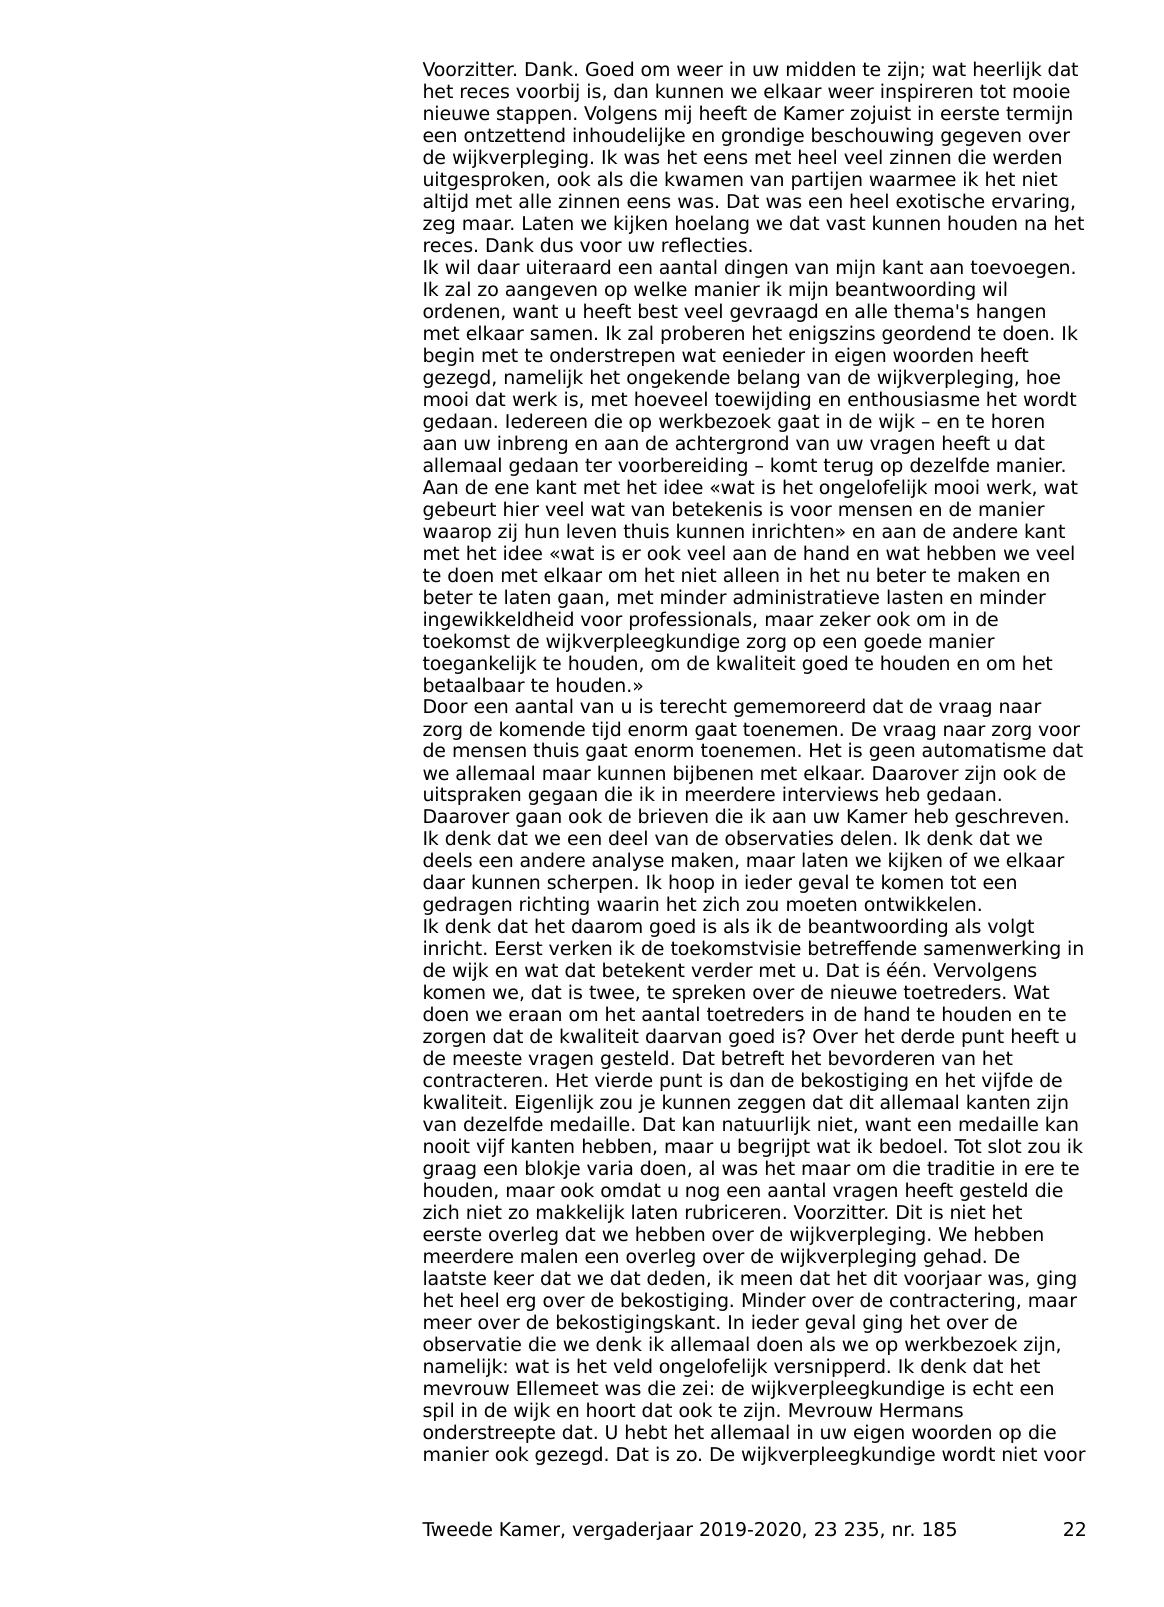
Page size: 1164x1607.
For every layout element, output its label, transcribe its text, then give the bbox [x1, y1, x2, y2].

text Door een aantal van u is terecht gememoreerd dat de vraag naar zorg de komende tijd enorm gaat toenemen. De vraag naar zorg voor de mensen thuis gaat enorm toenemen. Het is geen automatisme dat we allemaal maar kunnen bijbenen met elkaar. Daarover zijn ook de uitspraken gegaan die ik in meerdere interviews heb gedaan. Daarover gaan ook de brieven die ik aan uw Kamer heb geschreven. Ik denk dat we een deel van de observaties delen. Ik denk dat we deels een andere analyse maken, maar laten we kijken of we elkaar daar kunnen scherpen. Ik hoop in ieder geval te komen tot een gedragen richting waarin het zich zou moeten ontwikkelen. [422, 696, 1087, 916]
text Ik wil daar uiteraard een aantal dingen van mijn kant aan toevoegen. Ik zal zo aangeven op welke manier ik mijn beantwoording wil ordenen, want u heeft best veel gevraagd en alle thema's hangen met elkaar samen. Ik zal proberen het enigszins geordend te doen. Ik begin met te onderstrepen wat eenieder in eigen woorden heeft gezegd, namelijk het ongekende belang van de wijkverpleging, hoe mooi dat werk is, met hoeveel toewijding en enthousiasme het wordt gedaan. Iedereen die op werkbezoek gaat in de wijk – en te horen aan uw inbreng en aan de achtergrond van uw vragen heeft u dat allemaal gedaan ter voorbereiding – komt terug op dezelfde manier. Aan de ene kant met het idee «wat is het ongelofelijk mooi werk, wat gebeurt hier veel wat van betekenis is voor mensen en de manier waarop zij hun leven thuis kunnen inrichten» en aan de andere kant met het idee «wat is er ook veel aan de hand en wat hebben we veel te doen met elkaar om het niet alleen in het nu beter te maken en beter te laten gaan, met minder administratieve lasten en minder ingewikkeldheid voor professionals, maar zeker ook om in de toekomst de wijkverpleegkundige zorg op een goede manier toegankelijk te houden, om de kwaliteit goed te houden en om het betaalbaar te houden.» [422, 257, 1087, 696]
text Voorzitter. Dank. Goed om weer in uw midden te zijn; wat heerlijk dat het reces voorbij is, dan kunnen we elkaar weer inspireren tot mooie nieuwe stappen. Volgens mij heeft de Kamer zojuist in eerste termijn een ontzettend inhoudelijke en grondige beschouwing gegeven over de wijkverpleging. Ik was het eens met heel veel zinnen die werden uitgesproken, ook als die kwamen van partijen waarmee ik het niet altijd met alle zinnen eens was. Dat was een heel exotische ervaring, zeg maar. Laten we kijken hoelang we dat vast kunnen houden na het reces. Dank dus voor uw reflecties. [422, 59, 1087, 257]
text Ik denk dat het daarom goed is als ik de beantwoording als volgt inricht. Eerst verken ik de toekomstvisie betreffende samenwerking in de wijk en wat dat betekent verder met u. Dat is één. Vervolgens komen we, dat is twee, te spreken over de nieuwe toetreders. Wat doen we eraan om het aantal toetreders in de hand te houden en te zorgen dat de kwaliteit daarvan goed is? Over het derde punt heeft u de meeste vragen gesteld. Dat betreft het bevorderen van het contracteren. Het vierde punt is dan de bekostiging en het vijfde de kwaliteit. Eigenlijk zou je kunnen zeggen dat dit allemaal kanten zijn van dezelfde medaille. Dat kan natuurlijk niet, want een medaille kan nooit vijf kanten hebben, maar u begrijpt wat ik bedoel. Tot slot zou ik graag een blokje varia doen, al was het maar om die traditie in ere te houden, maar ook omdat u nog een aantal vragen heeft gesteld die zich niet zo makkelijk laten rubriceren. Voorzitter. Dit is niet het eerste overleg dat we hebben over de wijkverpleging. We hebben meerdere malen een overleg over de wijkverpleging gehad. De laatste keer dat we dat deden, ik meen dat het dit voorjaar was, ging het heel erg over de bekostiging. Minder over de contractering, maar meer over de bekostigingskant. In ieder geval ging het over de observatie die we denk ik allemaal doen als we op werkbezoek zijn, namelijk: wat is het veld ongelofelijk versnipperd. Ik denk dat het mevrouw Ellemeet was die zei: de wijkverpleegkundige is echt een spil in de wijk en hoort dat ook te zijn. Mevrouw Hermans onderstreepte dat. U hebt het allemaal in uw eigen woorden op die manier ook gezegd. Dat is zo. De wijkverpleegkundige wordt niet voor [422, 916, 1087, 1466]
